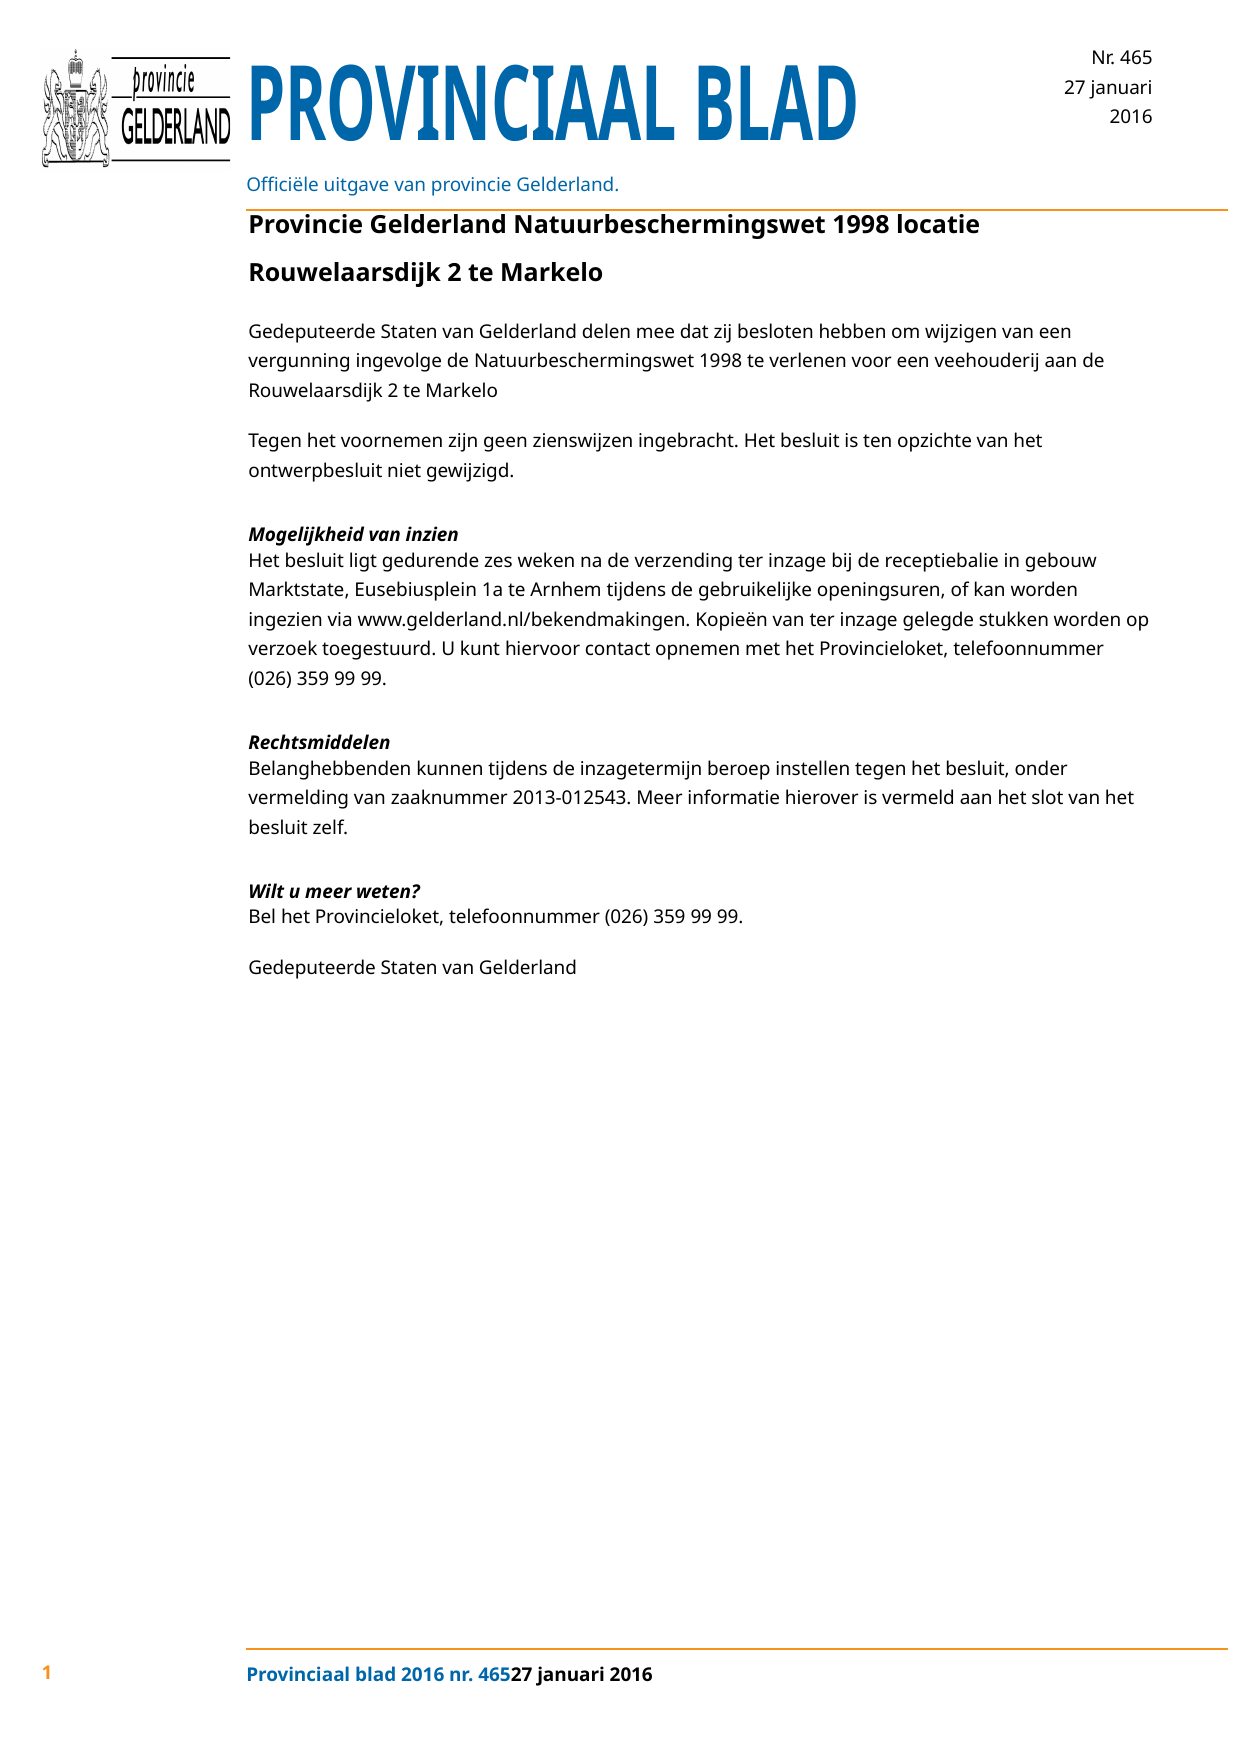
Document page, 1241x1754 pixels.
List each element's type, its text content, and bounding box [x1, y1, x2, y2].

text Tegen het voornemen zijn geen zienswijzen ingebracht. Het besluit is ten opzichte van het ontwerpbesluit niet gewijzigd. [248, 427, 1152, 483]
text Belanghebbenden kunnen tijdens de inzagetermijn beroep instellen tegen het besluit, onder vermelding van zaaknummer 2013-012543. Meer informatie hierover is vermeld aan het slot van het besluit zelf. [248, 755, 1152, 840]
picture [41, 47, 231, 172]
text Gedeputeerde Staten van Gelderland [248, 954, 1152, 980]
text Gedeputeerde Staten van Gelderland delen mee dat zij besloten hebben om wijzigen van een vergunning ingevolge de Natuurbeschermingswet 1998 te verlenen voor een veehouderij aan de Rouwelaarsdijk 2 te Markelo [248, 318, 1152, 403]
text Het besluit ligt gedurende zes weken na de verzending ter inzage bij de receptiebalie in gebouw Marktstate, Eusebiusplein 1a te Arnhem tijdens de gebruikelijke openingsuren, of kan worden ingezien via www.gelderland.nl/bekendmakingen. Kopieën van ter inzage gelegde stukken worden op verzoek toegestuurd. U kunt hiervoor contact opnemen met het Provincieloket, telefoonnummer (026) 359 99 99. [248, 547, 1152, 691]
text Bel het Provincieloket, telefoonnummer (026) 359 99 99. [248, 904, 1152, 929]
text Provincie Gelderland Natuurbeschermingswet 1998 locatie Rouwelaarsdijk 2 te Markelo [248, 211, 1152, 288]
text Wilt u meer weten? [248, 878, 1152, 904]
text Rechtsmiddelen [248, 729, 1152, 755]
text Mogelijkheid van inzien [248, 521, 1152, 547]
